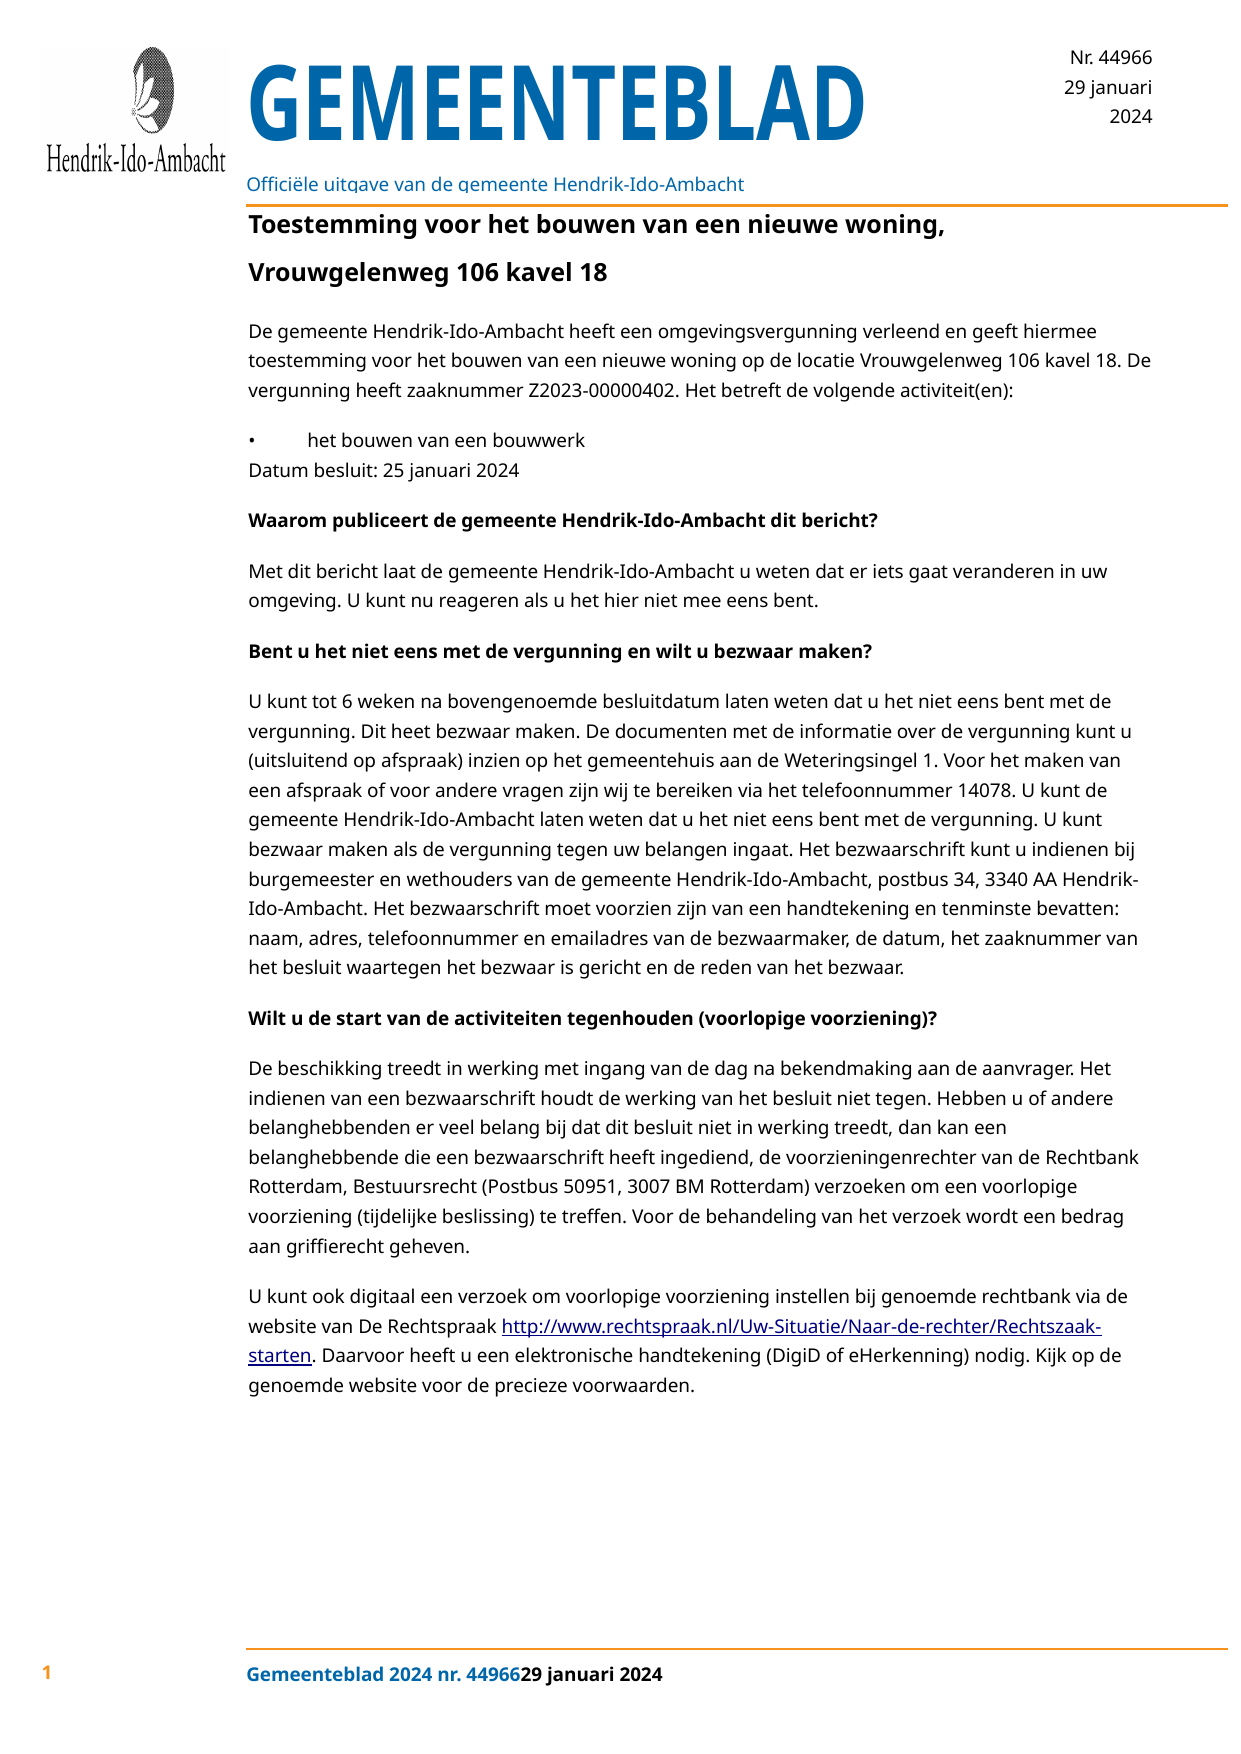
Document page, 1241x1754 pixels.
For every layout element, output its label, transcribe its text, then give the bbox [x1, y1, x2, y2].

text U kunt tot 6 weken na bovengenoemde besluitdatum laten weten dat u het niet eens bent met de vergunning. Dit heet bezwaar maken. De documenten met de informatie over de vergunning kunt u (uitsluitend op afspraak) inzien op het gemeentehuis aan de Weteringsingel 1. Voor het maken van een afspraak of voor andere vragen zijn wij te bereiken via het telefoonnummer 14078. U kunt de gemeente Hendrik-Ido-Ambacht laten weten dat u het niet eens bent met de vergunning. U kunt bezwaar maken als de vergunning tegen uw belangen ingaat. Het bezwaarschrift kunt u indienen bij burgemeester en wethouders van de gemeente Hendrik-Ido-Ambacht, postbus 34, 3340 AA Hendrik-Ido-Ambacht. Het bezwaarschrift moet voorzien zijn van een handtekening en tenminste bevatten: naam, adres, telefoonnummer en emailadres van de bezwaarmaker, de datum, het zaaknummer van het besluit waartegen het bezwaar is gericht en de reden van het bezwaar. [248, 688, 1152, 980]
text Waarom publiceert de gemeente Hendrik-Ido-Ambacht dit bericht? [248, 507, 1152, 533]
text Met dit bericht laat de gemeente Hendrik-Ido-Ambacht u weten dat er iets gaat veranderen in uw omgeving. U kunt nu reageren als u het hier niet mee eens bent. [248, 558, 1152, 613]
text Wilt u de start van de activiteiten tegenhouden (voorlopige voorziening)? [248, 1005, 1152, 1031]
picture [41, 47, 231, 172]
text Datum besluit: 25 januari 2024 [248, 457, 1152, 483]
text Bent u het niet eens met de vergunning en wilt u bezwaar maken? [248, 638, 1152, 664]
list het bouwen van een bouwwerk [248, 427, 1152, 453]
text U kunt ook digitaal een verzoek om voorlopige voorziening instellen bij genoemde rechtbank via de website van De Rechtspraak http://www.rechtspraak.nl/Uw-Situatie/Naar-de-rechter/Rechtszaak-starten. Daarvoor heeft u een elektronische handtekening (DigiD of eHerkenning) nodig. Kijk op de genoemde website voor de precieze voorwaarden. [248, 1283, 1152, 1398]
text Toestemming voor het bouwen van een nieuwe woning, Vrouwgelenweg 106 kavel 18 [248, 207, 1152, 288]
text De gemeente Hendrik-Ido-Ambacht heeft een omgevingsvergunning verleend en geeft hiermee toestemming voor het bouwen van een nieuwe woning op de locatie Vrouwgelenweg 106 kavel 18. De vergunning heeft zaaknummer Z2023-00000402. Het betreft de volgende activiteit(en): [248, 318, 1152, 403]
text De beschikking treedt in werking met ingang van de dag na bekendmaking aan de aanvrager. Het indienen van een bezwaarschrift houdt de werking van het besluit niet tegen. Hebben u of andere belanghebbenden er veel belang bij dat dit besluit niet in werking treedt, dan kan een belanghebbende die een bezwaarschrift heeft ingediend, de voorzieningenrechter van de Rechtbank Rotterdam, Bestuursrecht (Postbus 50951, 3007 BM Rotterdam) verzoeken om een voorlopige voorziening (tijdelijke beslissing) te treffen. Voor de behandeling van het verzoek wordt een bedrag aan griffierecht geheven. [248, 1055, 1152, 1259]
